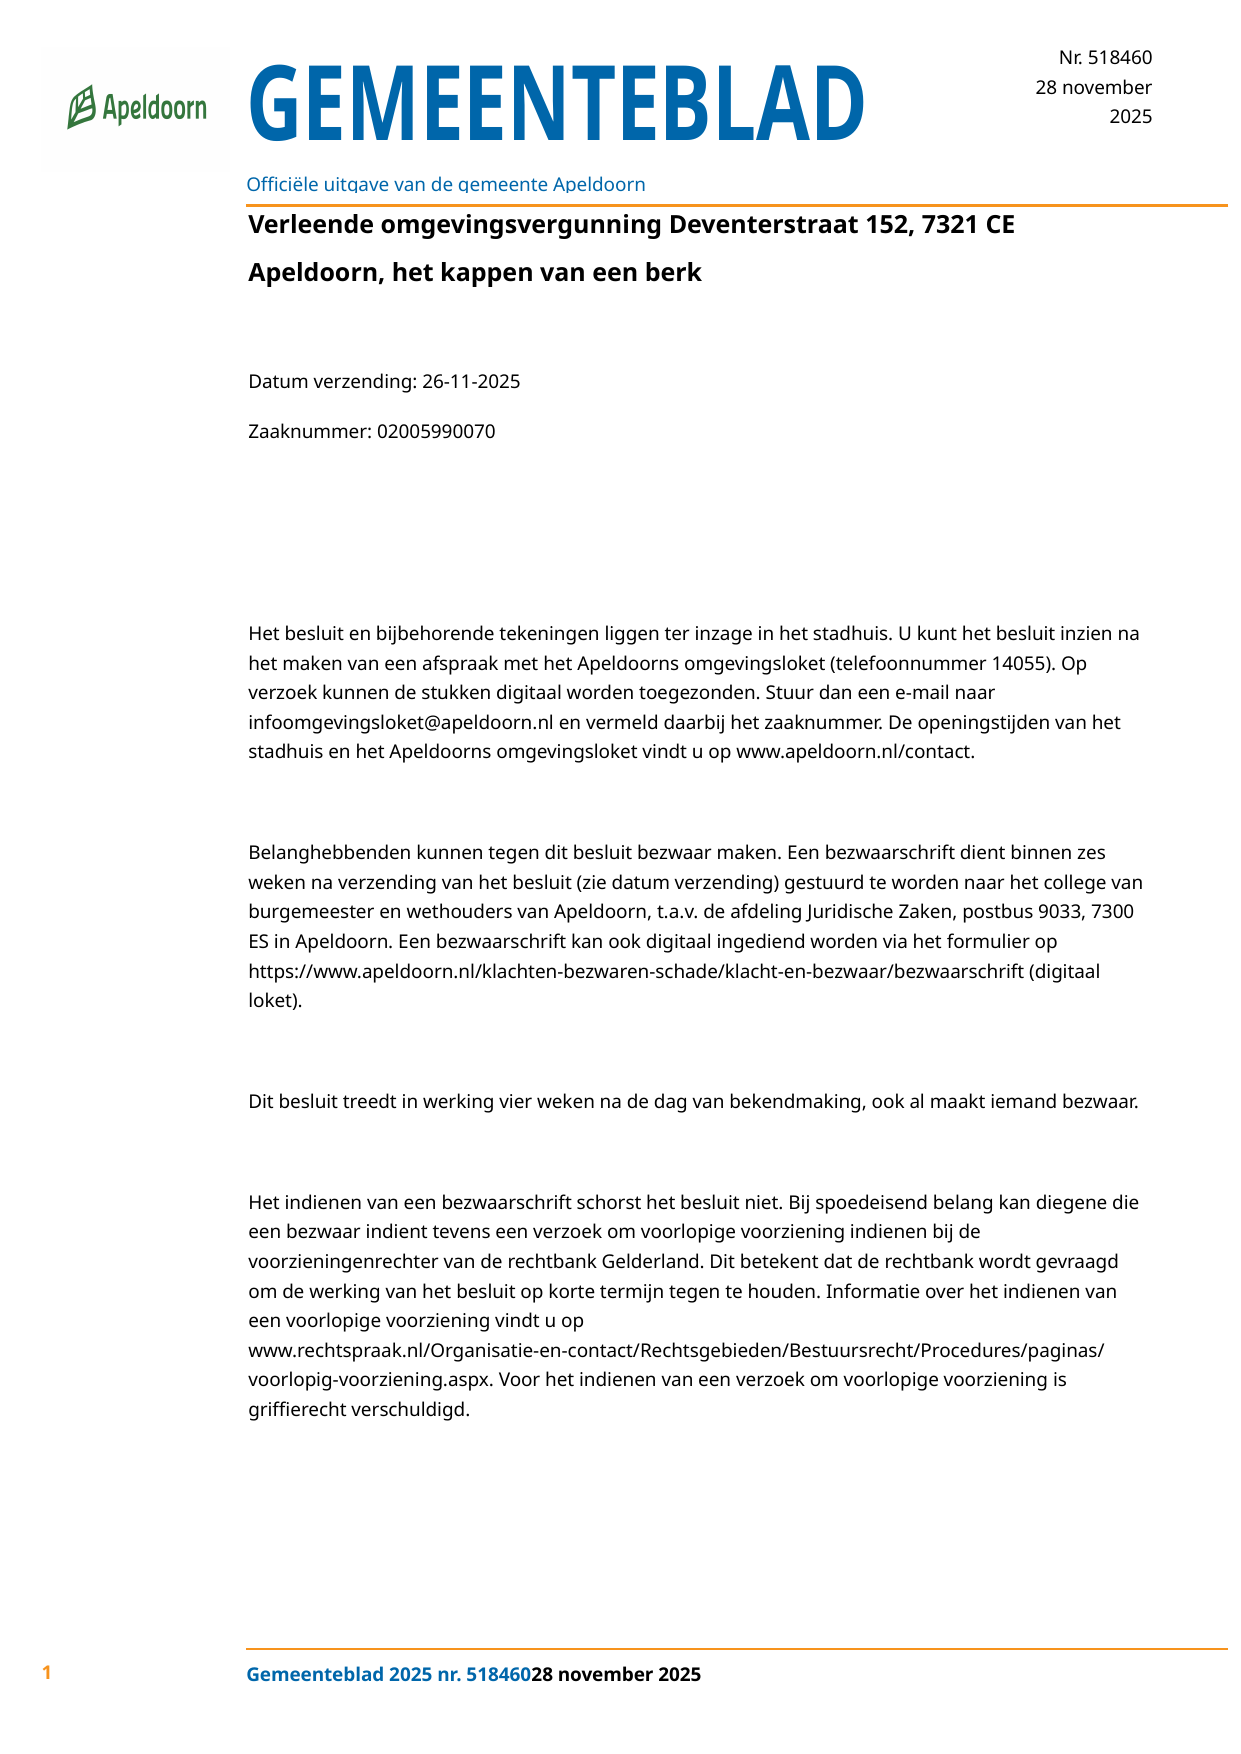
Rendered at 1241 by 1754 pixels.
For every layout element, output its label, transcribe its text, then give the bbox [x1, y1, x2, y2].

text Het besluit en bijbehorende tekeningen liggen ter inzage in het stadhuis. U kunt het besluit inzien na het maken van een afspraak met het Apeldoorns omgevingsloket (telefoonnummer 14055). Op verzoek kunnen de stukken digitaal worden toegezonden. Stuur dan een e-mail naar infoomgevingsloket@apeldoorn.nl en vermeld daarbij het zaaknummer. De openingstijden van het stadhuis en het Apeldoorns omgevingsloket vindt u op www.apeldoorn.nl/contact. [248, 620, 1152, 764]
text Het indienen van een bezwaarschrift schorst het besluit niet. Bij spoedeisend belang kan diegene die een bezwaar indient tevens een verzoek om voorlopige voorziening indienen bij de voorzieningenrechter van de rechtbank Gelderland. Dit betekent dat de rechtbank wordt gevraagd om de werking van het besluit op korte termijn tegen te houden. Informatie over het indienen van een voorlopige voorziening vindt u op www.rechtspraak.nl/Organisatie-en-contact/Rechtsgebieden/Bestuursrecht/Procedures/paginas/voorlopig-voorziening.aspx. Voor het indienen van een verzoek om voorlopige voorziening is griffierecht verschuldigd. [248, 1189, 1152, 1422]
text Dit besluit treedt in werking vier weken na de dag van bekendmaking, ook al maakt iemand bezwaar. [248, 1088, 1152, 1114]
text Zaaknummer: 02005990070 [248, 419, 1152, 444]
picture [41, 47, 231, 172]
text Datum verzending: 26-11-2025 [248, 368, 1152, 394]
text Belanghebbenden kunnen tegen dit besluit bezwaar maken. Een bezwaarschrift dient binnen zes weken na verzending van het besluit (zie datum verzending) gestuurd te worden naar het college van burgemeester en wethouders van Apeldoorn, t.a.v. de afdeling Juridische Zaken, postbus 9033, 7300 ES in Apeldoorn. Een bezwaarschrift kan ook digitaal ingediend worden via het formulier op https://www.apeldoorn.nl/klachten-bezwaren-schade/klacht-en-bezwaar/bezwaarschrift (digitaal loket). [248, 839, 1152, 1013]
text Verleende omgevingsvergunning Deventerstraat 152, 7321 CE Apeldoorn, het kappen van een berk [248, 207, 1152, 288]
